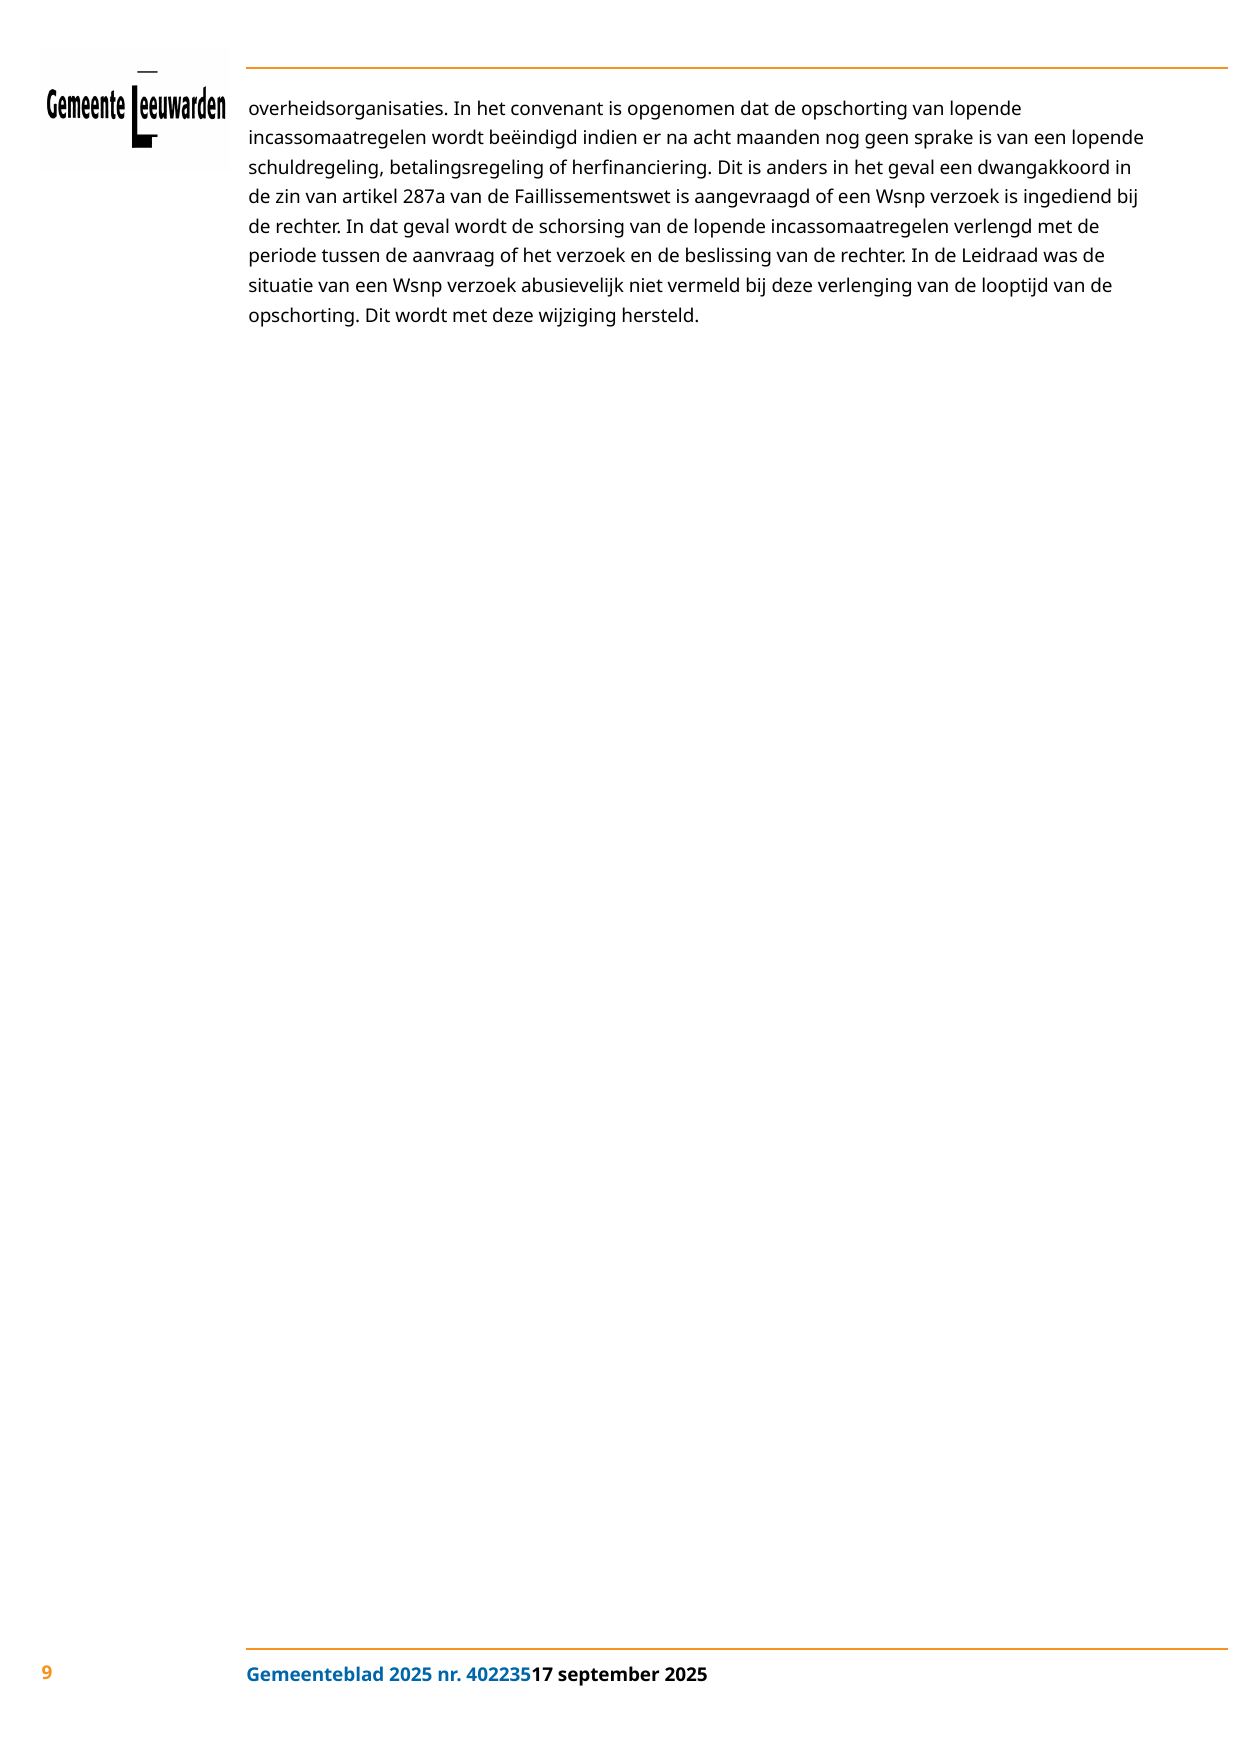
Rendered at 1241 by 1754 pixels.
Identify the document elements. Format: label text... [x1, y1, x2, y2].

text overheidsorganisaties. In het convenant is opgenomen dat de opschorting van lopende incassomaatregelen wordt beëindigd indien er na acht maanden nog geen sprake is van een lopende schuldregeling, betalingsregeling of herfinanciering. Dit is anders in het geval een dwangakkoord in de zin van artikel 287a van de Faillissementswet is aangevraagd of een Wsnp verzoek is ingediend bij de rechter. In dat geval wordt de schorsing van de lopende incassomaatregelen verlengd met de periode tussen de aanvraag of het verzoek en de beslissing van de rechter. In de Leidraad was de situatie van een Wsnp verzoek abusievelijk niet vermeld bij deze verlenging van de looptijd van de opschorting. Dit wordt met deze wijziging hersteld. [248, 95, 1152, 328]
picture [41, 47, 231, 172]
